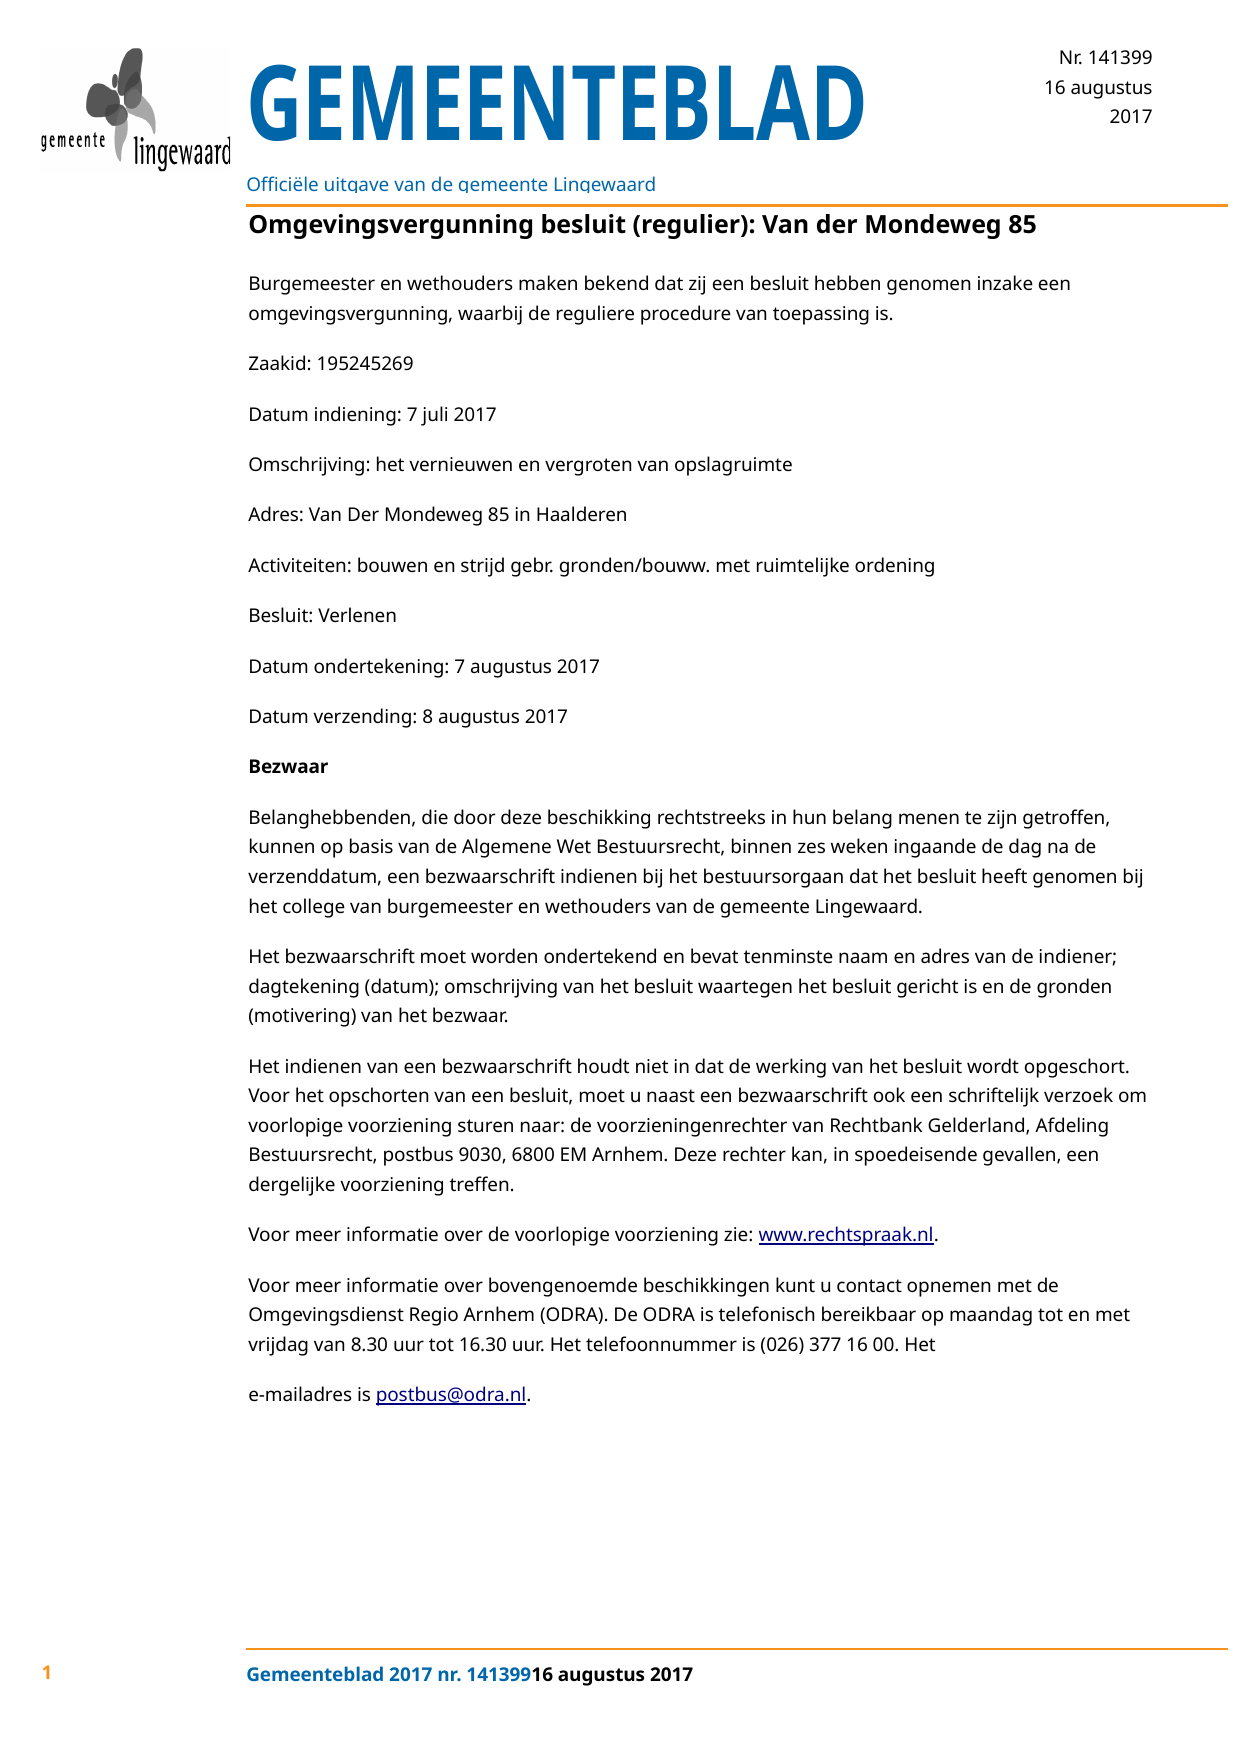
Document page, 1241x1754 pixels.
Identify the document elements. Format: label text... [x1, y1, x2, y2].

text Besluit: Verlenen [248, 602, 1152, 628]
text Activiteiten: bouwen en strijd gebr. gronden/bouww. met ruimtelijke ordening [248, 552, 1152, 578]
text Zaakid: 195245269 [248, 350, 1152, 376]
text e-mailadres is postbus@odra.nl. [248, 1382, 1152, 1407]
text Datum ondertekening: 7 augustus 2017 [248, 653, 1152, 678]
text Adres: Van Der Mondeweg 85 in Haalderen [248, 502, 1152, 527]
text Datum verzending: 8 augustus 2017 [248, 703, 1152, 729]
picture [41, 47, 231, 172]
text Burgemeester en wethouders maken bekend dat zij een besluit hebben genomen inzake een omgevingsvergunning, waarbij de reguliere procedure van toepassing is. [248, 270, 1152, 326]
text Voor meer informatie over bovengenoemde beschikkingen kunt u contact opnemen met de Omgevingsdienst Regio Arnhem (ODRA). De ODRA is telefonisch bereikbaar op maandag tot en met vrijdag van 8.30 uur tot 16.30 uur. Het telefoonnummer is (026) 377 16 00. Het [248, 1272, 1152, 1357]
text Omschrijving: het vernieuwen en vergroten van opslagruimte [248, 451, 1152, 477]
text Voor meer informatie over de voorlopige voorziening zie: www.rechtspraak.nl. [248, 1222, 1152, 1247]
text Omgevingsvergunning besluit (regulier): Van der Mondeweg 85 [248, 207, 1152, 241]
text Het bezwaarschrift moet worden ondertekend en bevat tenminste naam en adres van de indiener; dagtekening (datum); omschrijving van het besluit waartegen het besluit gericht is en de gronden (motivering) van het bezwaar. [248, 943, 1152, 1028]
text Datum indiening: 7 juli 2017 [248, 401, 1152, 426]
text Bezwaar [248, 754, 1152, 779]
text Het indienen van een bezwaarschrift houdt niet in dat de werking van het besluit wordt opgeschort. Voor het opschorten van een besluit, moet u naast een bezwaarschrift ook een schriftelijk verzoek om voorlopige voorziening sturen naar: de voorzieningenrechter van Rechtbank Gelderland, Afdeling Bestuursrecht, postbus 9030, 6800 EM Arnhem. Deze rechter kan, in spoedeisende gevallen, een dergelijke voorziening treffen. [248, 1053, 1152, 1197]
text Belanghebbenden, die door deze beschikking rechtstreeks in hun belang menen te zijn getroffen, kunnen op basis van de Algemene Wet Bestuursrecht, binnen zes weken ingaande de dag na de verzenddatum, een bezwaarschrift indienen bij het bestuursorgaan dat het besluit heeft genomen bij het college van burgemeester en wethouders van de gemeente Lingewaard. [248, 804, 1152, 918]
